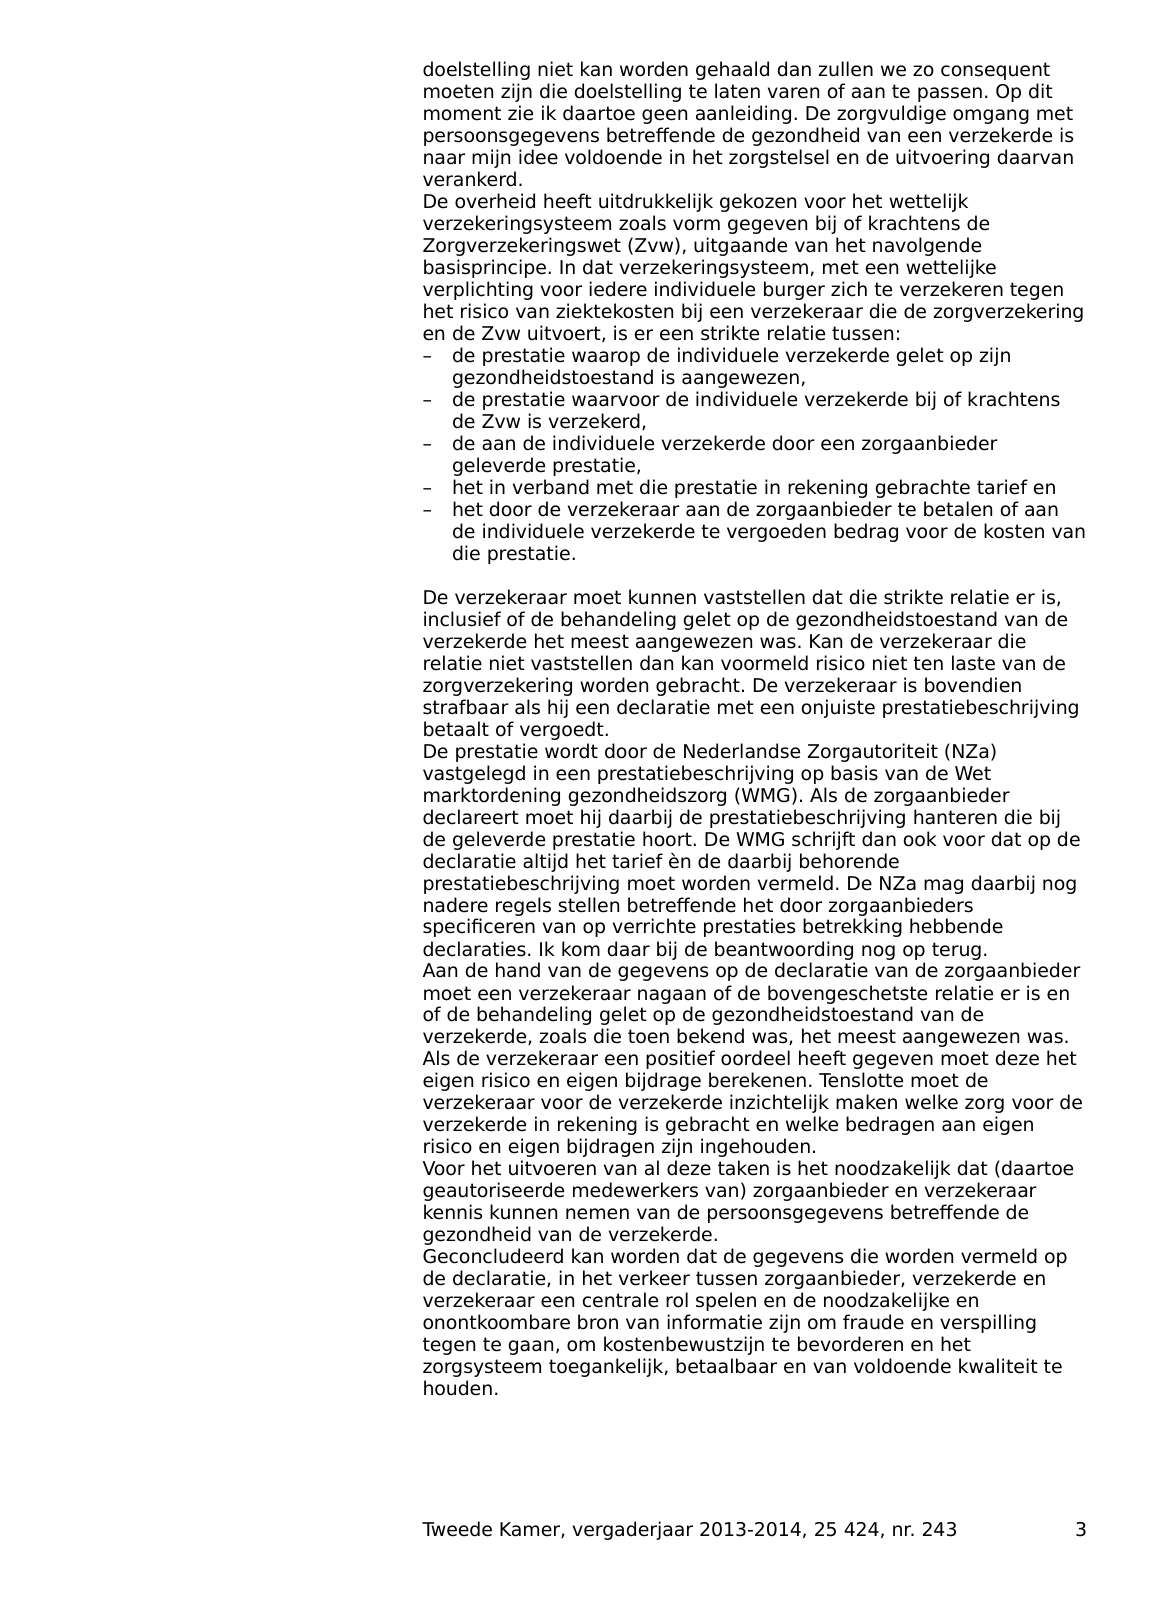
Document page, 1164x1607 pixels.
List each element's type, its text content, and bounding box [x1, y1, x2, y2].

text De overheid heeft uitdrukkelijk gekozen voor het wettelijk verzekeringsysteem zoals vorm gegeven bij of krachtens de Zorgverzekeringswet (Zvw), uitgaande van het navolgende basisprincipe. In dat verzekeringsysteem, met een wettelijke verplichting voor iedere individuele burger zich te verzekeren tegen het risico van ziektekosten bij een verzekeraar die de zorgverzekering en de Zvw uitvoert, is er een strikte relatie tussen: [422, 191, 1087, 345]
text Voor het uitvoeren van al deze taken is het noodzakelijk dat (daartoe geautoriseerde medewerkers van) zorgaanbieder en verzekeraar kennis kunnen nemen van de persoonsgegevens betreffende de gezondheid van de verzekerde. [422, 1158, 1087, 1246]
text – het in verband met die prestatie in rekening gebrachte tarief en [422, 477, 1087, 499]
text Geconcludeerd kan worden dat de gegevens die worden vermeld op de declaratie, in het verkeer tussen zorgaanbieder, verzekerde en verzekeraar een centrale rol spelen en de noodzakelijke en onontkoombare bron van informatie zijn om fraude en verspilling tegen te gaan, om kostenbewustzijn te bevorderen en het zorgsysteem toegankelijk, betaalbaar en van voldoende kwaliteit te houden. [422, 1246, 1087, 1400]
text De prestatie wordt door de Nederlandse Zorgautoriteit (NZa) vastgelegd in een prestatiebeschrijving op basis van de Wet marktordening gezondheidszorg (WMG). Als de zorgaanbieder declareert moet hij daarbij de prestatiebeschrijving hanteren die bij de geleverde prestatie hoort. De WMG schrijft dan ook voor dat op de declaratie altijd het tarief èn de daarbij behorende prestatiebeschrijving moet worden vermeld. De NZa mag daarbij nog nadere regels stellen betreffende het door zorgaanbieders specificeren van op verrichte prestaties betrekking hebbende declaraties. Ik kom daar bij de beantwoording nog op terug. [422, 741, 1087, 960]
text – de prestatie waarop de individuele verzekerde gelet op zijn gezondheidstoestand is aangewezen, [422, 345, 1087, 389]
text – de prestatie waarvoor de individuele verzekerde bij of krachtens de Zvw is verzekerd, [422, 389, 1087, 433]
text doelstelling niet kan worden gehaald dan zullen we zo consequent moeten zijn die doelstelling te laten varen of aan te passen. Op dit moment zie ik daartoe geen aanleiding. De zorgvuldige omgang met persoonsgegevens betreffende de gezondheid van een verzekerde is naar mijn idee voldoende in het zorgstelsel en de uitvoering daarvan verankerd. [422, 59, 1087, 191]
text De verzekeraar moet kunnen vaststellen dat die strikte relatie er is, inclusief of de behandeling gelet op de gezondheidstoestand van de verzekerde het meest aangewezen was. Kan de verzekeraar die relatie niet vaststellen dan kan voormeld risico niet ten laste van de zorgverzekering worden gebracht. De verzekeraar is bovendien strafbaar als hij een declaratie met een onjuiste prestatiebeschrijving betaalt of vergoedt. [422, 587, 1087, 741]
text – het door de verzekeraar aan de zorgaanbieder te betalen of aan de individuele verzekerde te vergoeden bedrag voor de kosten van die prestatie. [422, 499, 1087, 564]
text – de aan de individuele verzekerde door een zorgaanbieder geleverde prestatie, [422, 433, 1087, 477]
text Aan de hand van de gegevens op de declaratie van de zorgaanbieder moet een verzekeraar nagaan of de bovengeschetste relatie er is en of de behandeling gelet op de gezondheidstoestand van de verzekerde, zoals die toen bekend was, het meest aangewezen was. Als de verzekeraar een positief oordeel heeft gegeven moet deze het eigen risico en eigen bijdrage berekenen. Tenslotte moet de verzekeraar voor de verzekerde inzichtelijk maken welke zorg voor de verzekerde in rekening is gebracht en welke bedragen aan eigen risico en eigen bijdragen zijn ingehouden. [422, 960, 1087, 1158]
